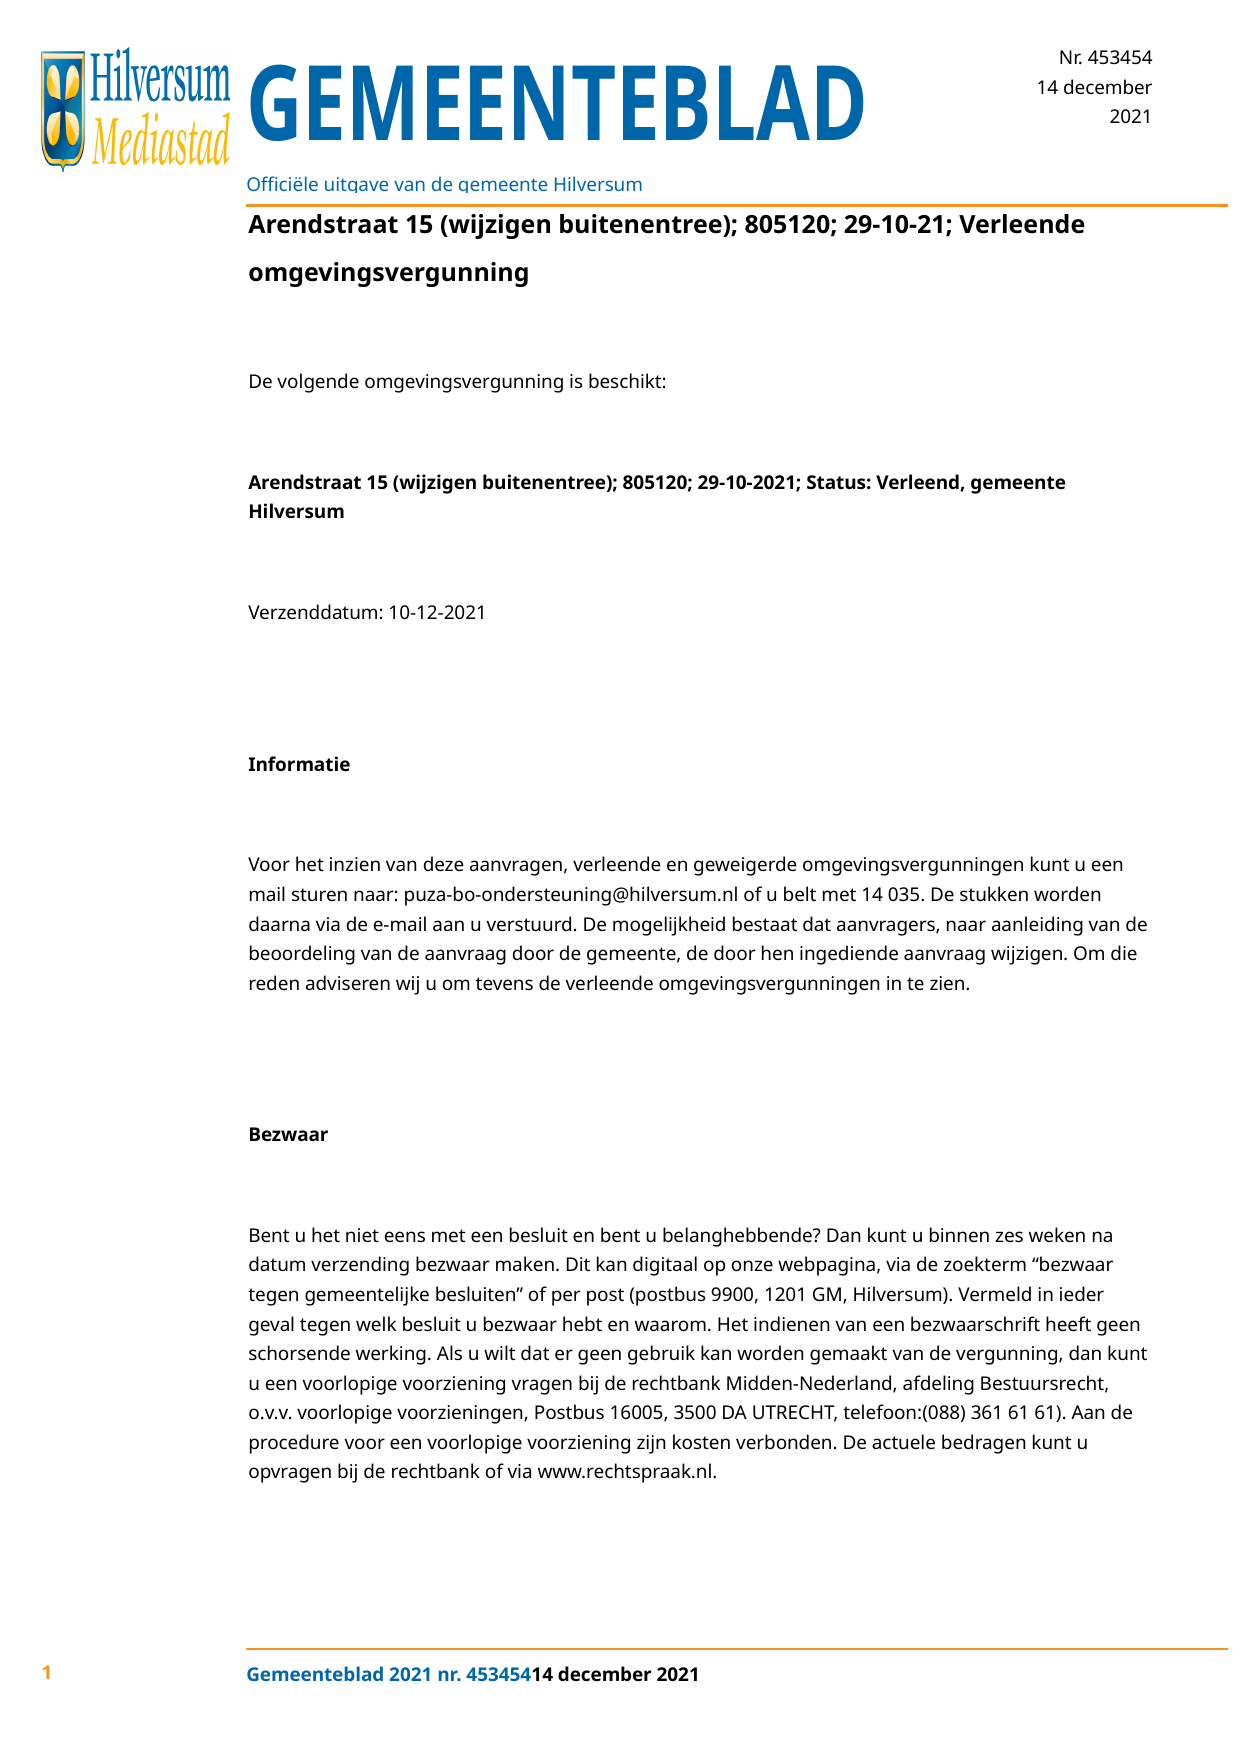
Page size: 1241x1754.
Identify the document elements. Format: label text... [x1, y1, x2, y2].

text Verzenddatum: 10-12-2021 [248, 599, 1152, 625]
text Bent u het niet eens met een besluit en bent u belanghebbende? Dan kunt u binnen zes weken na datum verzending bezwaar maken. Dit kan digitaal op onze webpagina, via de zoekterm “bezwaar tegen gemeentelijke besluiten” of per post (postbus 9900, 1201 GM, Hilversum). Vermeld in ieder geval tegen welk besluit u bezwaar hebt en waarom. Het indienen van een bezwaarschrift heeft geen schorsende werking. Als u wilt dat er geen gebruik kan worden gemaakt van de vergunning, dan kunt u een voorlopige voorziening vragen bij de rechtbank Midden-Nederland, afdeling Bestuursrecht, o.v.v. voorlopige voorzieningen, Postbus 16005, 3500 DA UTRECHT, telefoon:(088) 361 61 61). Aan de procedure voor een voorlopige voorziening zijn kosten verbonden. De actuele bedragen kunt u opvragen bij de rechtbank of via www.rechtspraak.nl. [248, 1222, 1152, 1484]
picture [41, 47, 231, 172]
text Informatie [248, 751, 1152, 777]
text De volgende omgevingsvergunning is beschikt: [248, 368, 1152, 394]
text Voor het inzien van deze aanvragen, verleende en geweigerde omgevingsvergunningen kunt u een mail sturen naar: puza-bo-ondersteuning@hilversum.nl of u belt met 14 035. De stukken worden daarna via de e-mail aan u verstuurd. De mogelijkheid bestaat dat aanvragers, naar aanleiding van de beoordeling van de aanvraag door de gemeente, de door hen ingediende aanvraag wijzigen. Om die reden adviseren wij u om tevens de verleende omgevingsvergunningen in te zien. [248, 852, 1152, 996]
text Bezwaar [248, 1121, 1152, 1147]
text Arendstraat 15 (wijzigen buitenentree); 805120; 29-10-2021; Status: Verleend, gemeente Hilversum [248, 469, 1152, 524]
text Arendstraat 15 (wijzigen buitenentree); 805120; 29-10-21; Verleende omgevingsvergunning [248, 207, 1152, 288]
